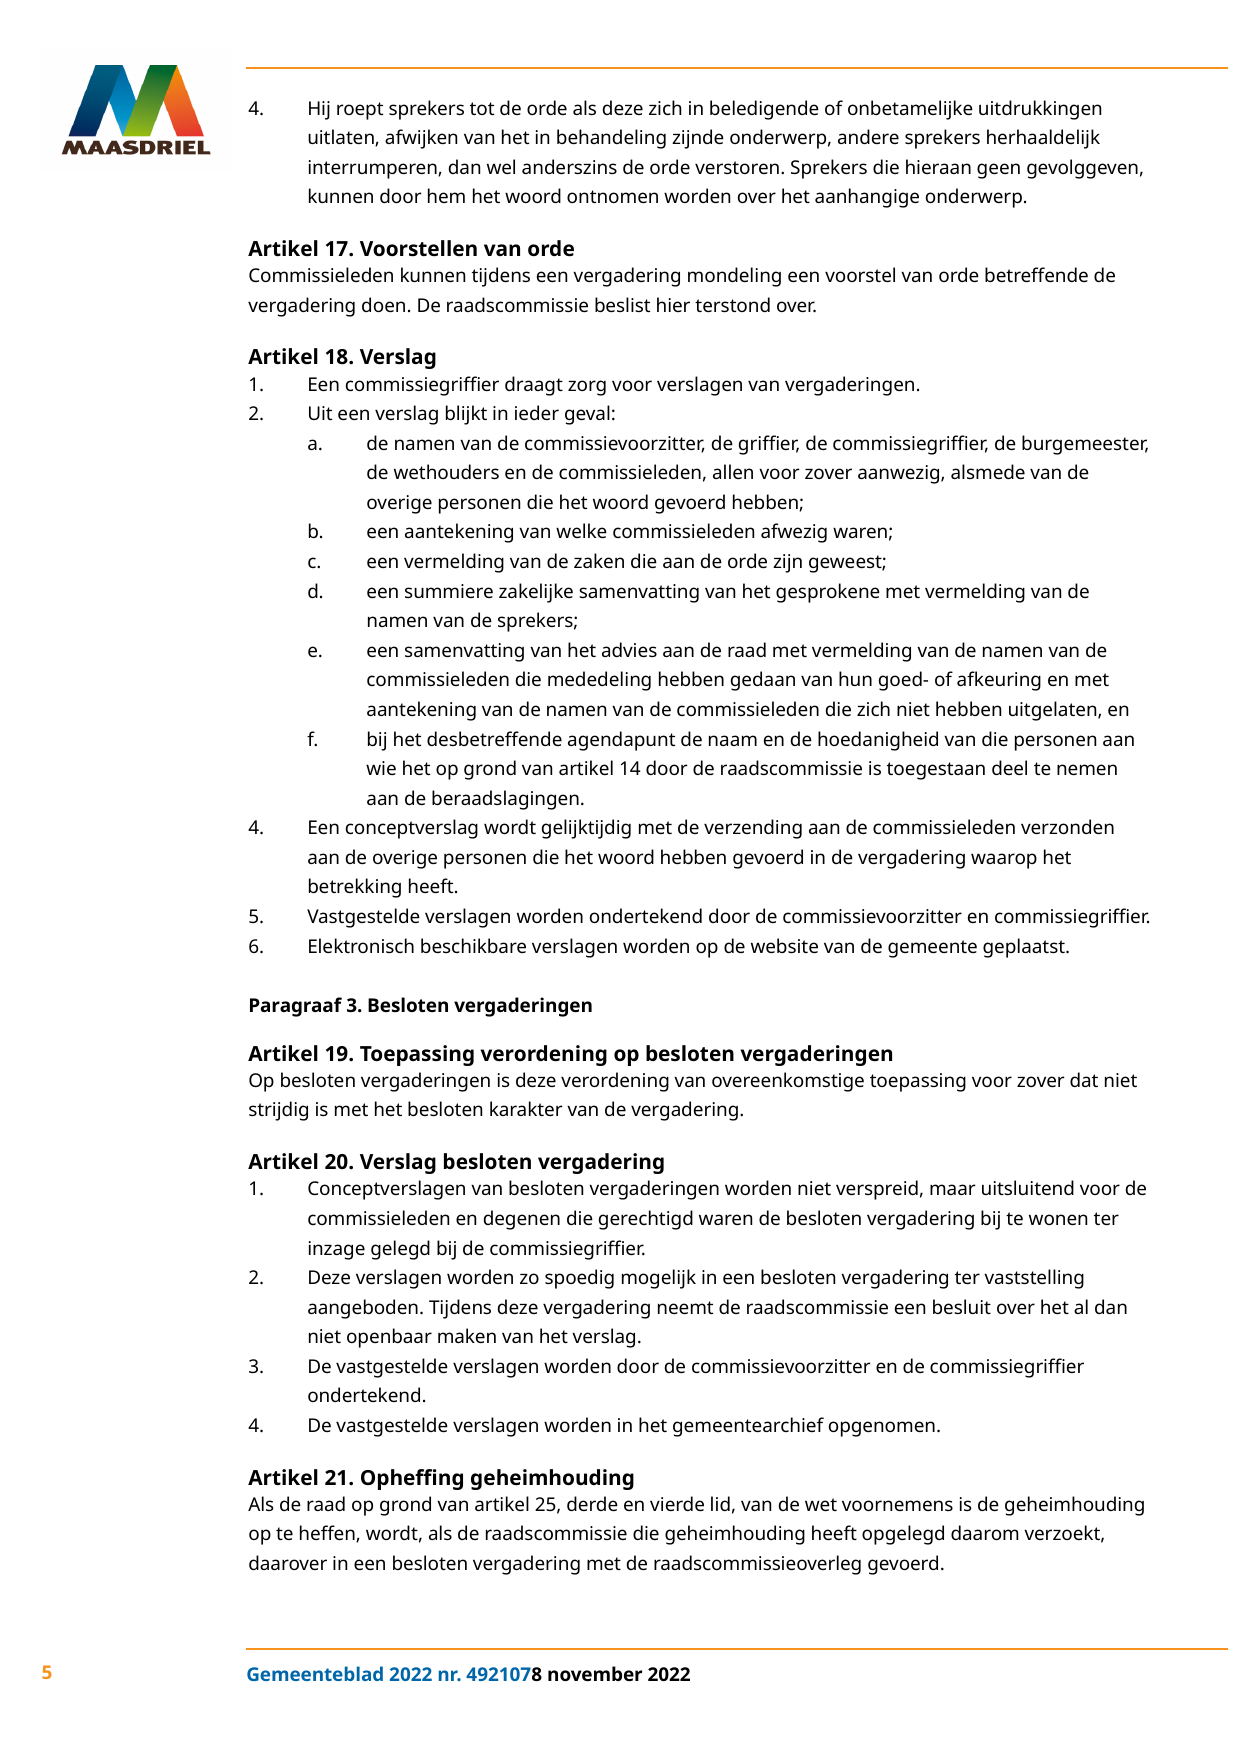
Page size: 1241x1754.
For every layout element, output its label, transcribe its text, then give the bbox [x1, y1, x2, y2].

text Artikel 18. Verslag [248, 342, 1152, 371]
list een summiere zakelijke samenvatting van het gesprokene met vermelding van de namen van de sprekers; [307, 578, 1152, 633]
list een vermelding van de zaken die aan de orde zijn geweest; [307, 548, 1152, 574]
list Elektronisch beschikbare verslagen worden op de website van de gemeente geplaatst. [248, 933, 1152, 959]
list Een conceptverslag wordt gelijktijdig met de verzending aan de commissieleden verzonden aan de overige personen die het woord hebben gevoerd in de vergadering waarop het betrekking heeft. [248, 814, 1152, 899]
list de namen van de commissievoorzitter, de griffier, de commissiegriffier, de burgemeester, de wethouders en de commissieleden, allen voor zover aanwezig, alsmede van de overige personen die het woord gevoerd hebben; [307, 430, 1152, 515]
list een aantekening van welke commissieleden afwezig waren; [307, 519, 1152, 544]
text Als de raad op grond van artikel 25, derde en vierde lid, van de wet voornemens is de geheimhouding op te heffen, wordt, als de raadscommissie die geheimhouding heeft opgelegd daarom verzoekt, daarover in een besloten vergadering met de raadscommissieoverleg gevoerd. [248, 1491, 1152, 1576]
list De vastgestelde verslagen worden door de commissievoorzitter en de commissiegriffier ondertekend. [248, 1353, 1152, 1408]
picture [41, 47, 231, 172]
list Conceptverslagen van besloten vergaderingen worden niet verspreid, maar uitsluitend voor de commissieleden en degenen die gerechtigd waren de besloten vergadering bij te wonen ter inzage gelegd bij de commissiegriffier. [248, 1176, 1152, 1260]
list De vastgestelde verslagen worden in het gemeentearchief opgenomen. [248, 1412, 1152, 1438]
list Een commissiegriffier draagt zorg voor verslagen van vergaderingen. [248, 371, 1152, 397]
text Artikel 19. Toepassing verordening op besloten vergaderingen [248, 1039, 1152, 1067]
text Commissieleden kunnen tijdens een vergadering mondeling een voorstel van orde betreffende de vergadering doen. De raadscommissie beslist hier terstond over. [248, 262, 1152, 318]
list Hij roept sprekers tot de orde als deze zich in beledigende of onbetamelijke uitdrukkingen uitlaten, afwijken van het in behandeling zijnde onderwerp, andere sprekers herhaaldelijk interrumperen, dan wel anderszins de orde verstoren. Sprekers die hieraan geen gevolggeven, kunnen door hem het woord ontnomen worden over het aanhangige onderwerp. [248, 95, 1152, 209]
list Uit een verslag blijkt in ieder geval: [248, 400, 1152, 426]
text Artikel 17. Voorstellen van orde [248, 234, 1152, 262]
text Artikel 20. Verslag besloten vergadering [248, 1147, 1152, 1176]
list bij het desbetreffende agendapunt de naam en de hoedanigheid van die personen aan wie het op grond van artikel 14 door de raadscommissie is toegestaan deel te nemen aan de beraadslagingen. [307, 726, 1152, 811]
text Paragraaf 3. Besloten vergaderingen [248, 992, 1152, 1018]
text Op besloten vergaderingen is deze verordening van overeenkomstige toepassing voor zover dat niet strijdig is met het besloten karakter van de vergadering. [248, 1067, 1152, 1122]
text Artikel 21. Opheffing geheimhouding [248, 1463, 1152, 1491]
list Deze verslagen worden zo spoedig mogelijk in een besloten vergadering ter vaststelling aangeboden. Tijdens deze vergadering neemt de raadscommissie een besluit over het al dan niet openbaar maken van het verslag. [248, 1264, 1152, 1349]
list Vastgestelde verslagen worden ondertekend door de commissievoorzitter en commissiegriffier. [248, 903, 1152, 929]
list een samenvatting van het advies aan de raad met vermelding van de namen van de commissieleden die mededeling hebben gedaan van hun goed- of afkeuring en met aantekening van de namen van de commissieleden die zich niet hebben uitgelaten, en [307, 637, 1152, 722]
